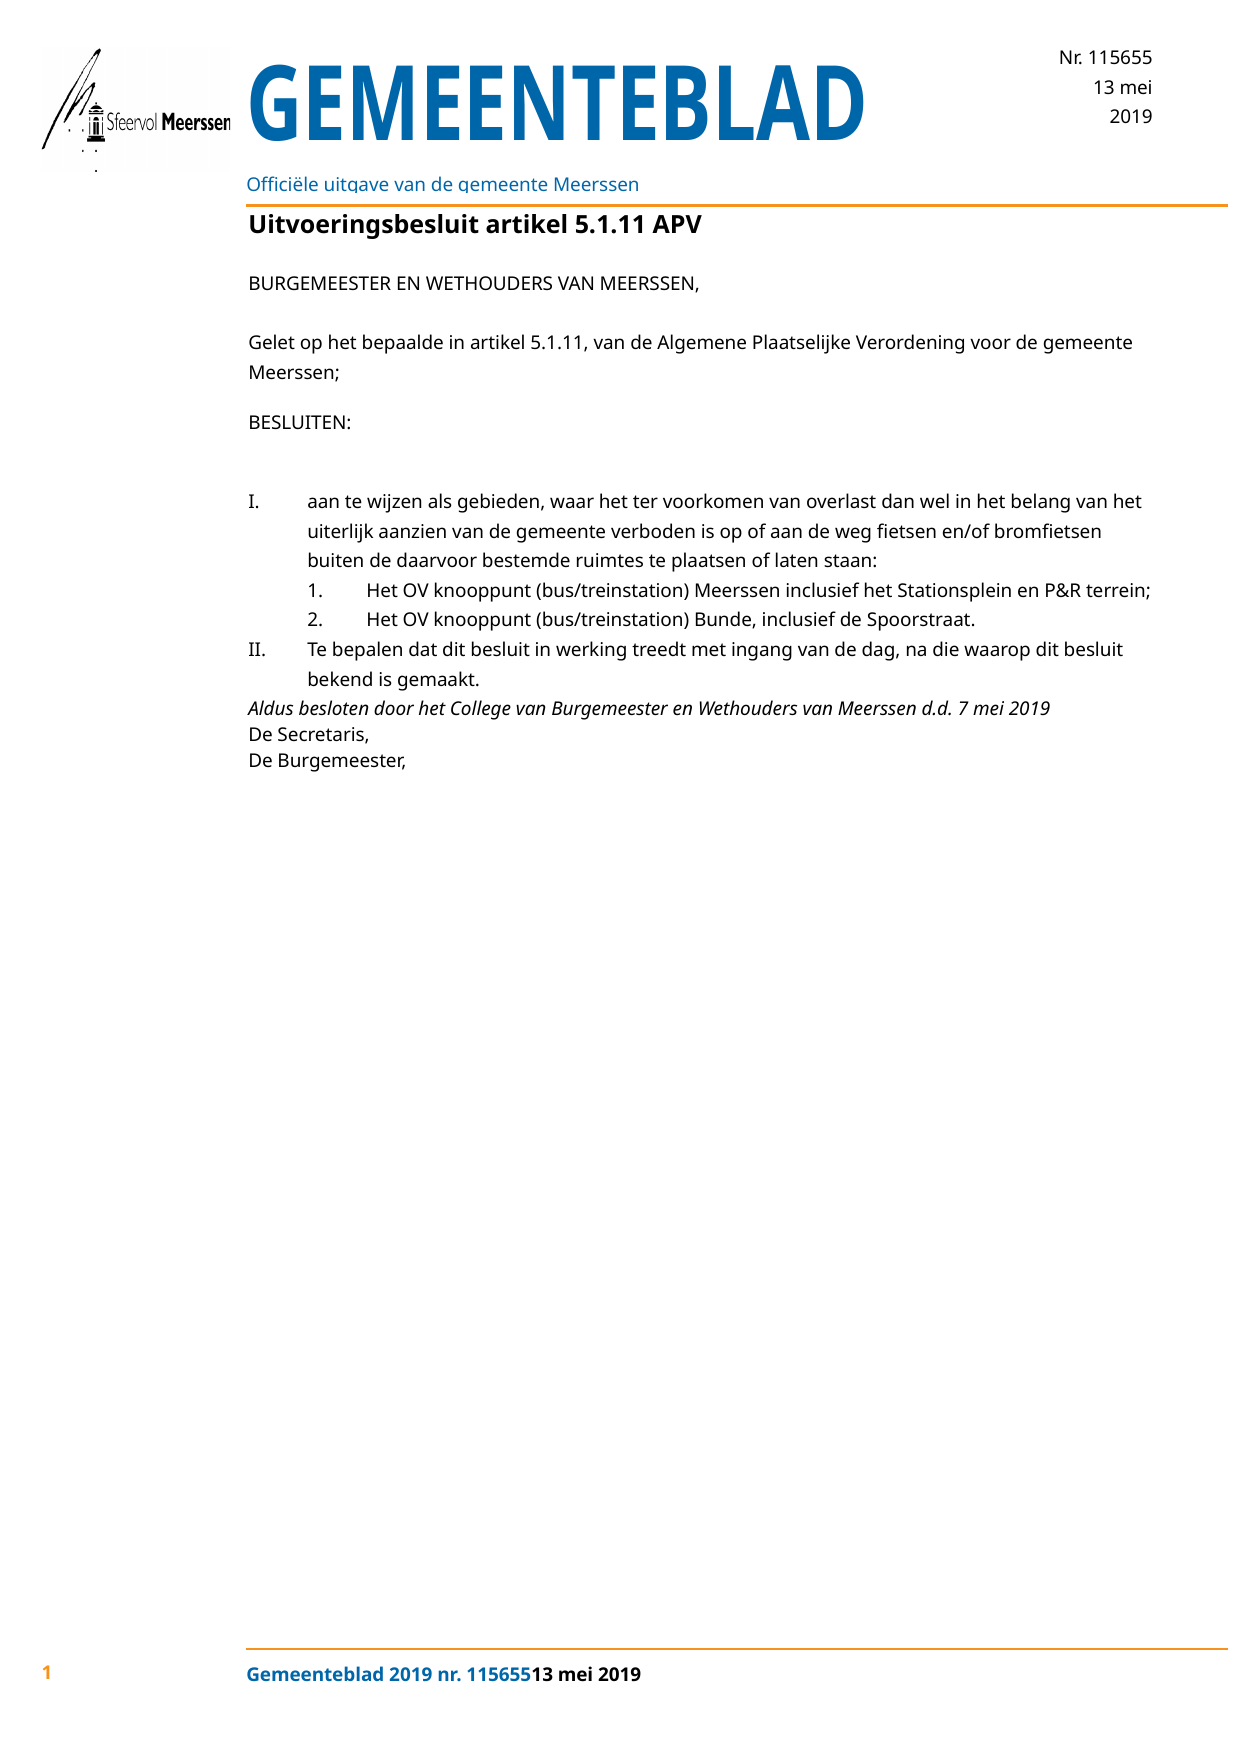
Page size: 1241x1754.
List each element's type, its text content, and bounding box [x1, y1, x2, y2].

list Te bepalen dat dit besluit in werking treedt met ingang van de dag, na die waarop dit besluit bekend is gemaakt. [248, 636, 1152, 691]
text BESLUITEN: [248, 409, 1152, 435]
text BURGEMEESTER EN WETHOUDERS VAN MEERSSEN, [248, 270, 1152, 296]
text Aldus besloten door het College van Burgemeester en Wethouders van Meerssen d.d. 7 mei 2019 [248, 695, 1152, 721]
list aan te wijzen als gebieden, waar het ter voorkomen van overlast dan wel in het belang van het uiterlijk aanzien van de gemeente verboden is op of aan de weg fietsen en/of bromfietsen buiten de daarvoor bestemde ruimtes te plaatsen of laten staan: [248, 488, 1152, 573]
text Gelet op het bepaalde in artikel 5.1.11, van de Algemene Plaatselijke Verordening voor de gemeente Meerssen; [248, 329, 1152, 385]
list Het OV knooppunt (bus/treinstation) Meerssen inclusief het Stationsplein en P&R terrein; [307, 577, 1152, 603]
picture [41, 47, 231, 172]
text Uitvoeringsbesluit artikel 5.1.11 APV [248, 207, 1152, 241]
list Het OV knooppunt (bus/treinstation) Bunde, inclusief de Spoorstraat. [307, 607, 1152, 632]
text De Burgemeester, [248, 747, 1152, 772]
text De Secretaris, [248, 721, 1152, 747]
